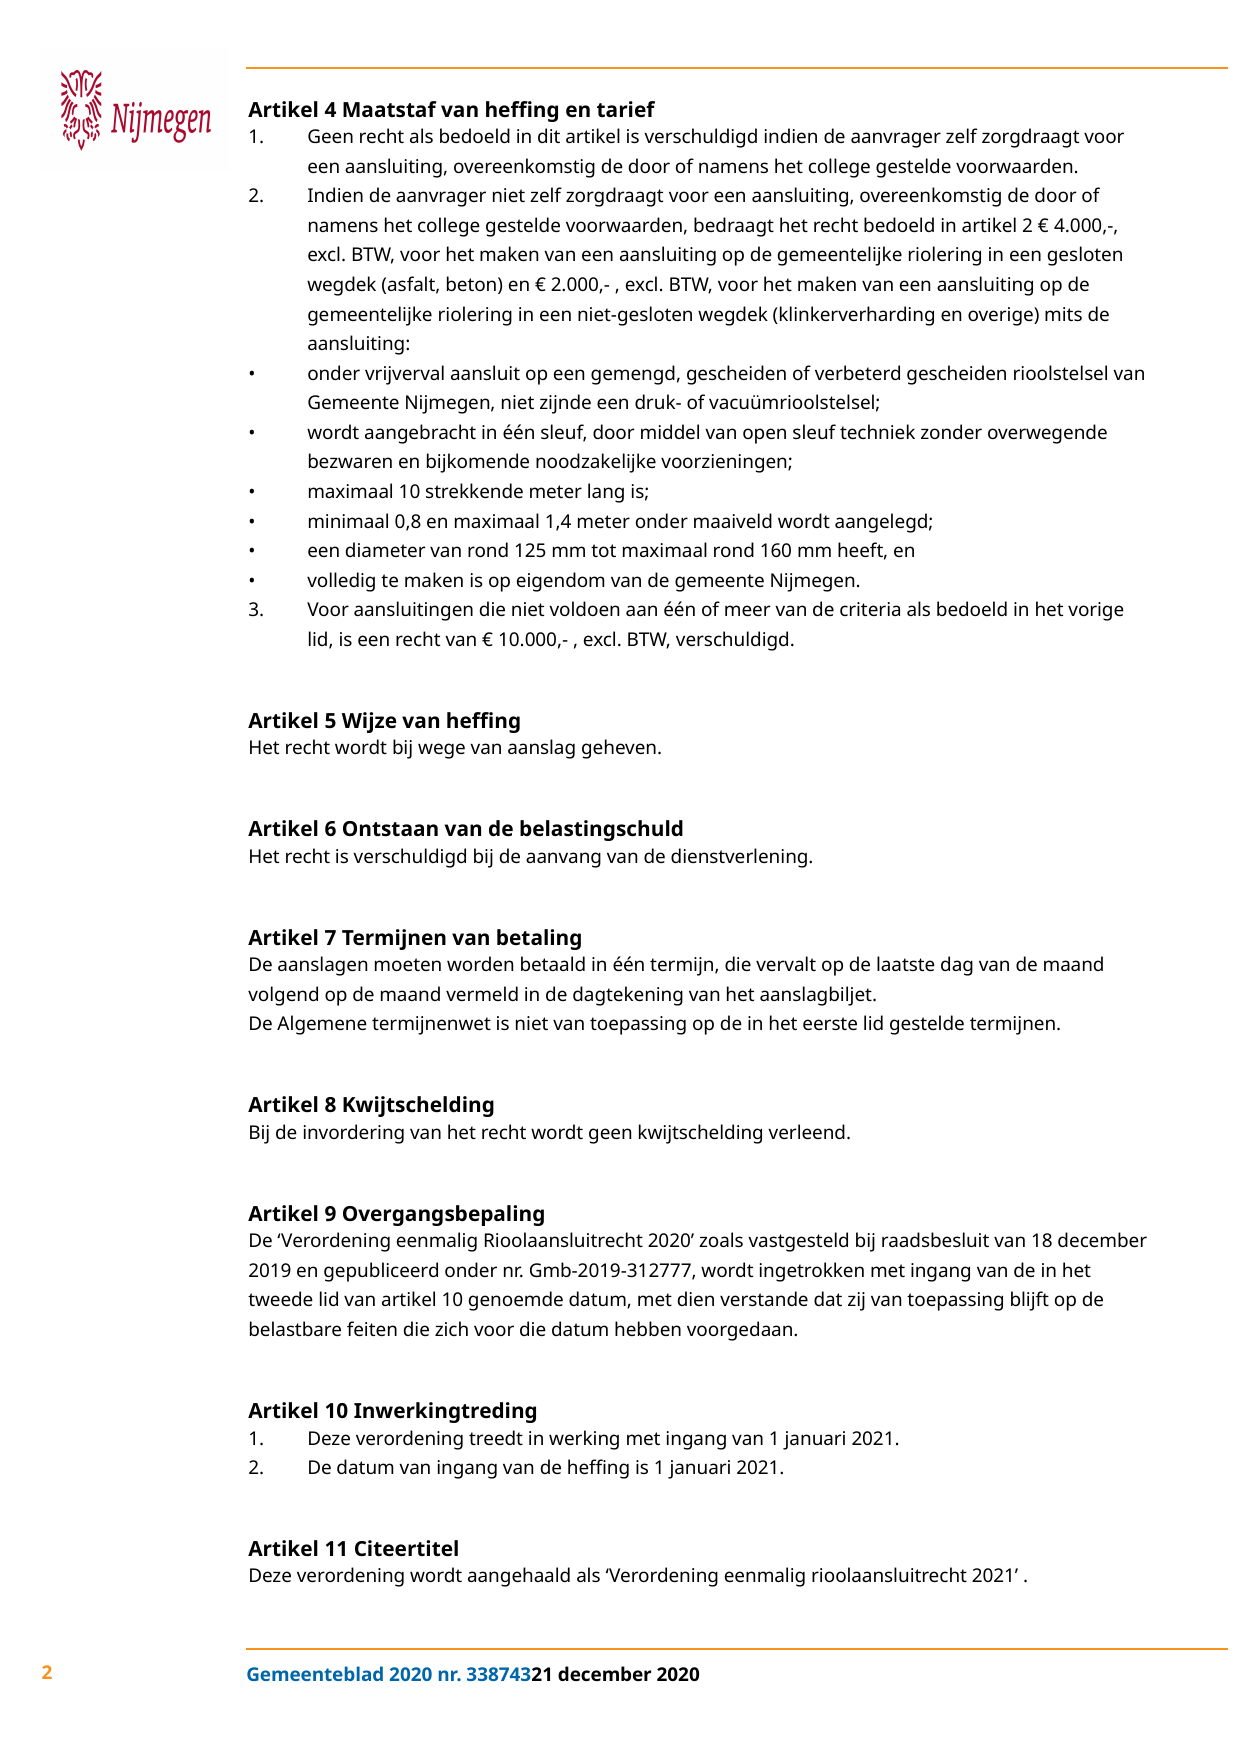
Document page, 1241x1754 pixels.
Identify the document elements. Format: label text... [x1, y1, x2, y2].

text Artikel 7 Termijnen van betaling [248, 923, 1152, 951]
text Artikel 10 Inwerkingtreding [248, 1396, 1152, 1425]
picture [41, 47, 231, 172]
text Het recht wordt bij wege van aanslag geheven. [248, 734, 1152, 760]
list Geen recht als bedoeld in dit artikel is verschuldigd indien de aanvrager zelf zorgdraagt voor een aansluiting, overeenkomstig de door of namens het college gestelde voorwaarden. [248, 123, 1152, 178]
list volledig te maken is op eigendom van de gemeente Nijmegen. [248, 567, 1152, 593]
text Artikel 6 Ontstaan van de belastingschuld [248, 814, 1152, 843]
text Artikel 4 Maatstaf van heffing en tarief [248, 95, 1152, 123]
list onder vrijverval aansluit op een gemengd, gescheiden of verbeterd gescheiden rioolstelsel van Gemeente Nijmegen, niet zijnde een druk- of vacuümrioolstelsel; [248, 360, 1152, 415]
list maximaal 10 strekkende meter lang is; [248, 478, 1152, 504]
text Bij de invordering van het recht wordt geen kwijtschelding verleend. [248, 1119, 1152, 1145]
list De datum van ingang van de heffing is 1 januari 2021. [248, 1454, 1152, 1480]
text De ‘Verordening eenmalig Rioolaansluitrecht 2020’ zoals vastgesteld bij raadsbesluit van 18 december 2019 en gepubliceerd onder nr. Gmb-2019-312777, wordt ingetrokken met ingang van de in het tweede lid van artikel 10 genoemde datum, met dien verstande dat zij van toepassing blijft op de belastbare feiten die zich voor die datum hebben voorgedaan. [248, 1227, 1152, 1342]
list een diameter van rond 125 mm tot maximaal rond 160 mm heeft, en [248, 537, 1152, 563]
list wordt aangebracht in één sleuf, door middel van open sleuf techniek zonder overwegende bezwaren en bijkomende noodzakelijke voorzieningen; [248, 419, 1152, 474]
list Indien de aanvrager niet zelf zorgdraagt voor een aansluiting, overeenkomstig de door of namens het college gestelde voorwaarden, bedraagt het recht bedoeld in artikel 2 € 4.000,-, excl. BTW, voor het maken van een aansluiting op de gemeentelijke riolering in een gesloten wegdek (asfalt, beton) en € 2.000,- , excl. BTW, voor het maken van een aansluiting op de gemeentelijke riolering in een niet-gesloten wegdek (klinkerverharding en overige) mits de aansluiting: [248, 182, 1152, 356]
list Deze verordening treedt in werking met ingang van 1 januari 2021. [248, 1425, 1152, 1450]
text De Algemene termijnenwet is niet van toepassing op de in het eerste lid gestelde termijnen. [248, 1011, 1152, 1036]
text Het recht is verschuldigd bij de aanvang van de dienstverlening. [248, 843, 1152, 869]
text Artikel 11 Citeertitel [248, 1534, 1152, 1563]
text Artikel 9 Overgangsbepaling [248, 1199, 1152, 1227]
text Deze verordening wordt aangehaald als ‘Verordening eenmalig rioolaansluitrecht 2021’ . [248, 1563, 1152, 1588]
text Artikel 5 Wijze van heffing [248, 706, 1152, 734]
list minimaal 0,8 en maximaal 1,4 meter onder maaiveld wordt aangelegd; [248, 508, 1152, 533]
text De aanslagen moeten worden betaald in één termijn, die vervalt op de laatste dag van de maand volgend op de maand vermeld in de dagtekening van het aanslagbiljet. [248, 951, 1152, 1007]
text Artikel 8 Kwijtschelding [248, 1091, 1152, 1119]
list Voor aansluitingen die niet voldoen aan één of meer van de criteria als bedoeld in het vorige lid, is een recht van € 10.000,- , excl. BTW, verschuldigd. [248, 597, 1152, 652]
